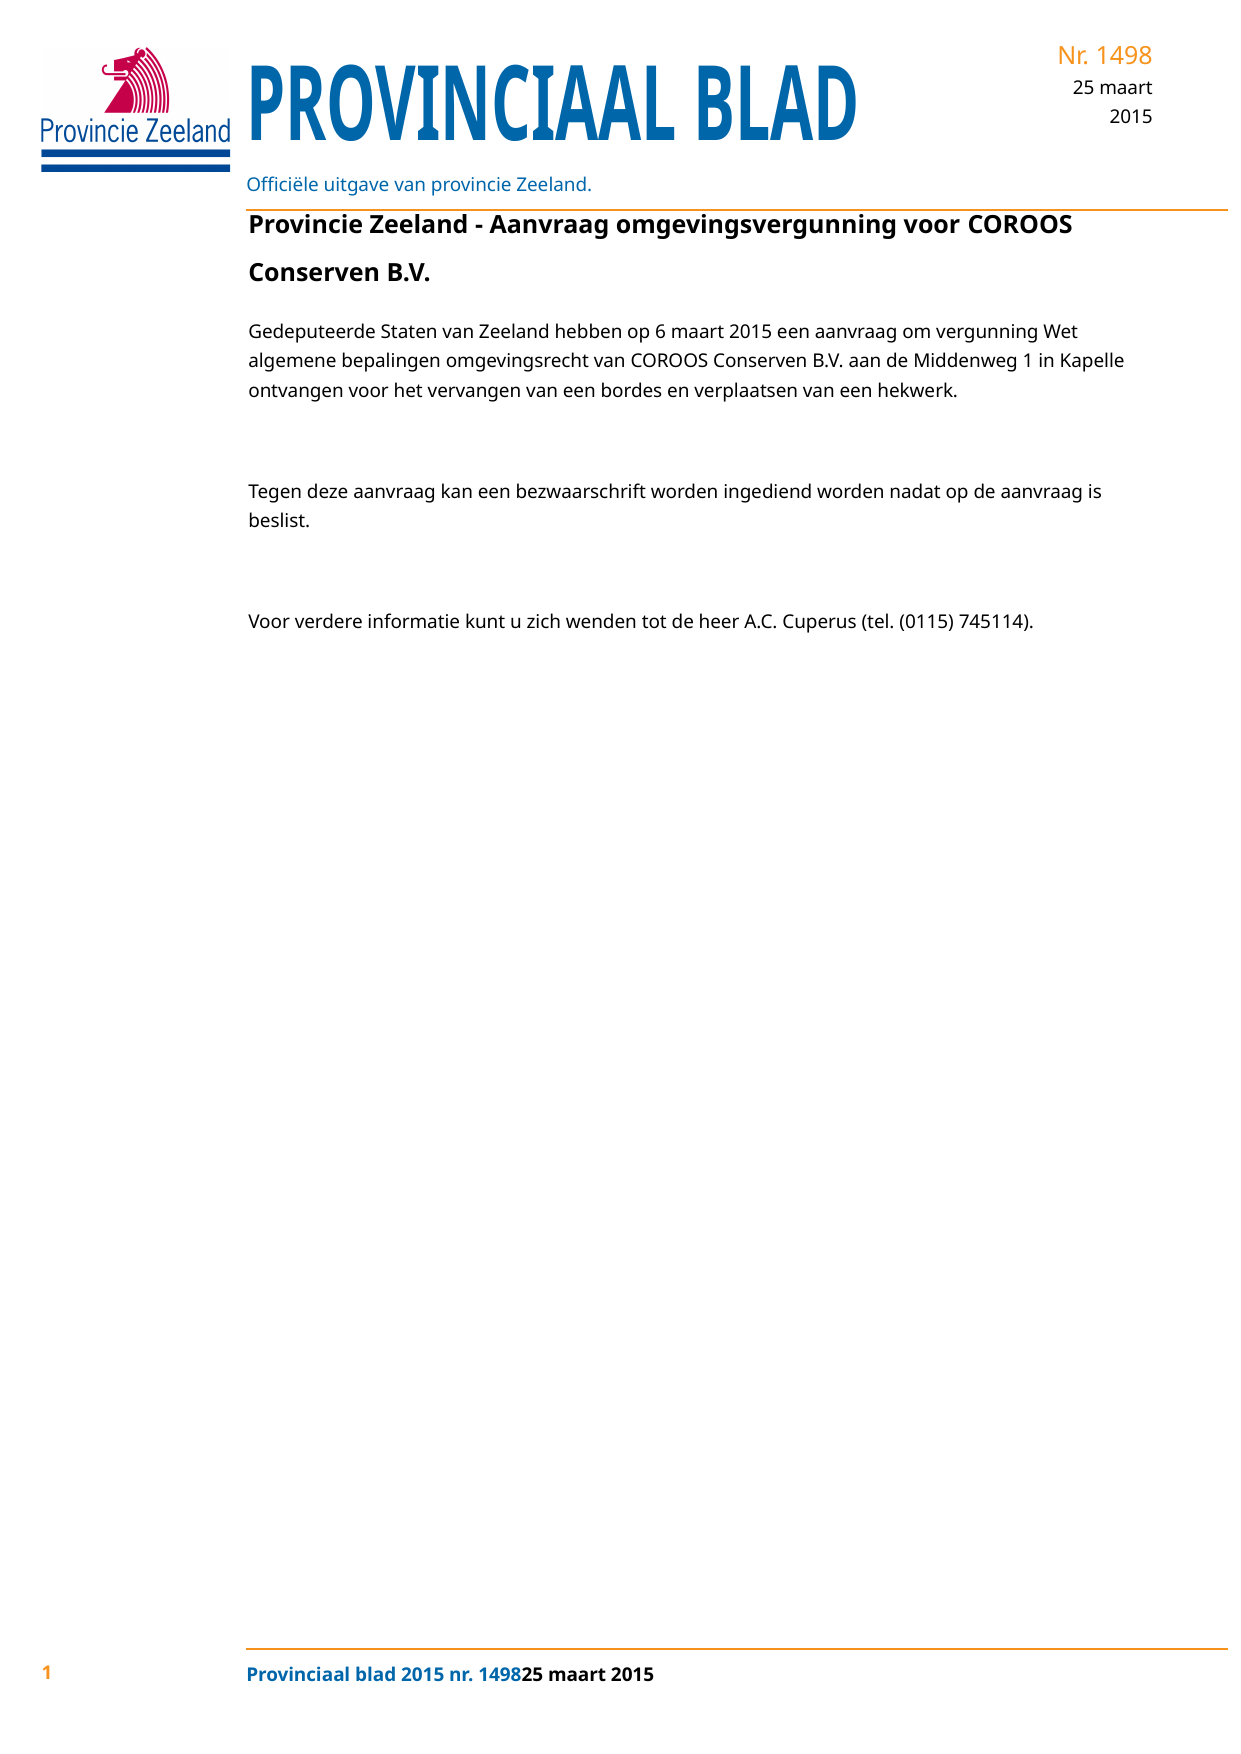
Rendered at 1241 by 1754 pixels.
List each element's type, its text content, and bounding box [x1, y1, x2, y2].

text Gedeputeerde Staten van Zeeland hebben op 6 maart 2015 een aanvraag om vergunning Wet algemene bepalingen omgevingsrecht van COROOS Conserven B.V. aan de Middenweg 1 in Kapelle ontvangen voor het vervangen van een bordes en verplaatsen van een hekwerk. [248, 318, 1152, 403]
text Tegen deze aanvraag kan een bezwaarschrift worden ingediend worden nadat op de aanvraag is beslist. [248, 478, 1152, 533]
text Provincie Zeeland - Aanvraag omgevingsvergunning voor COROOS Conserven B.V. [248, 211, 1152, 288]
text Voor verdere informatie kunt u zich wenden tot de heer A.C. Cuperus (tel. (0115) 745114). [248, 608, 1152, 634]
picture [41, 47, 231, 172]
